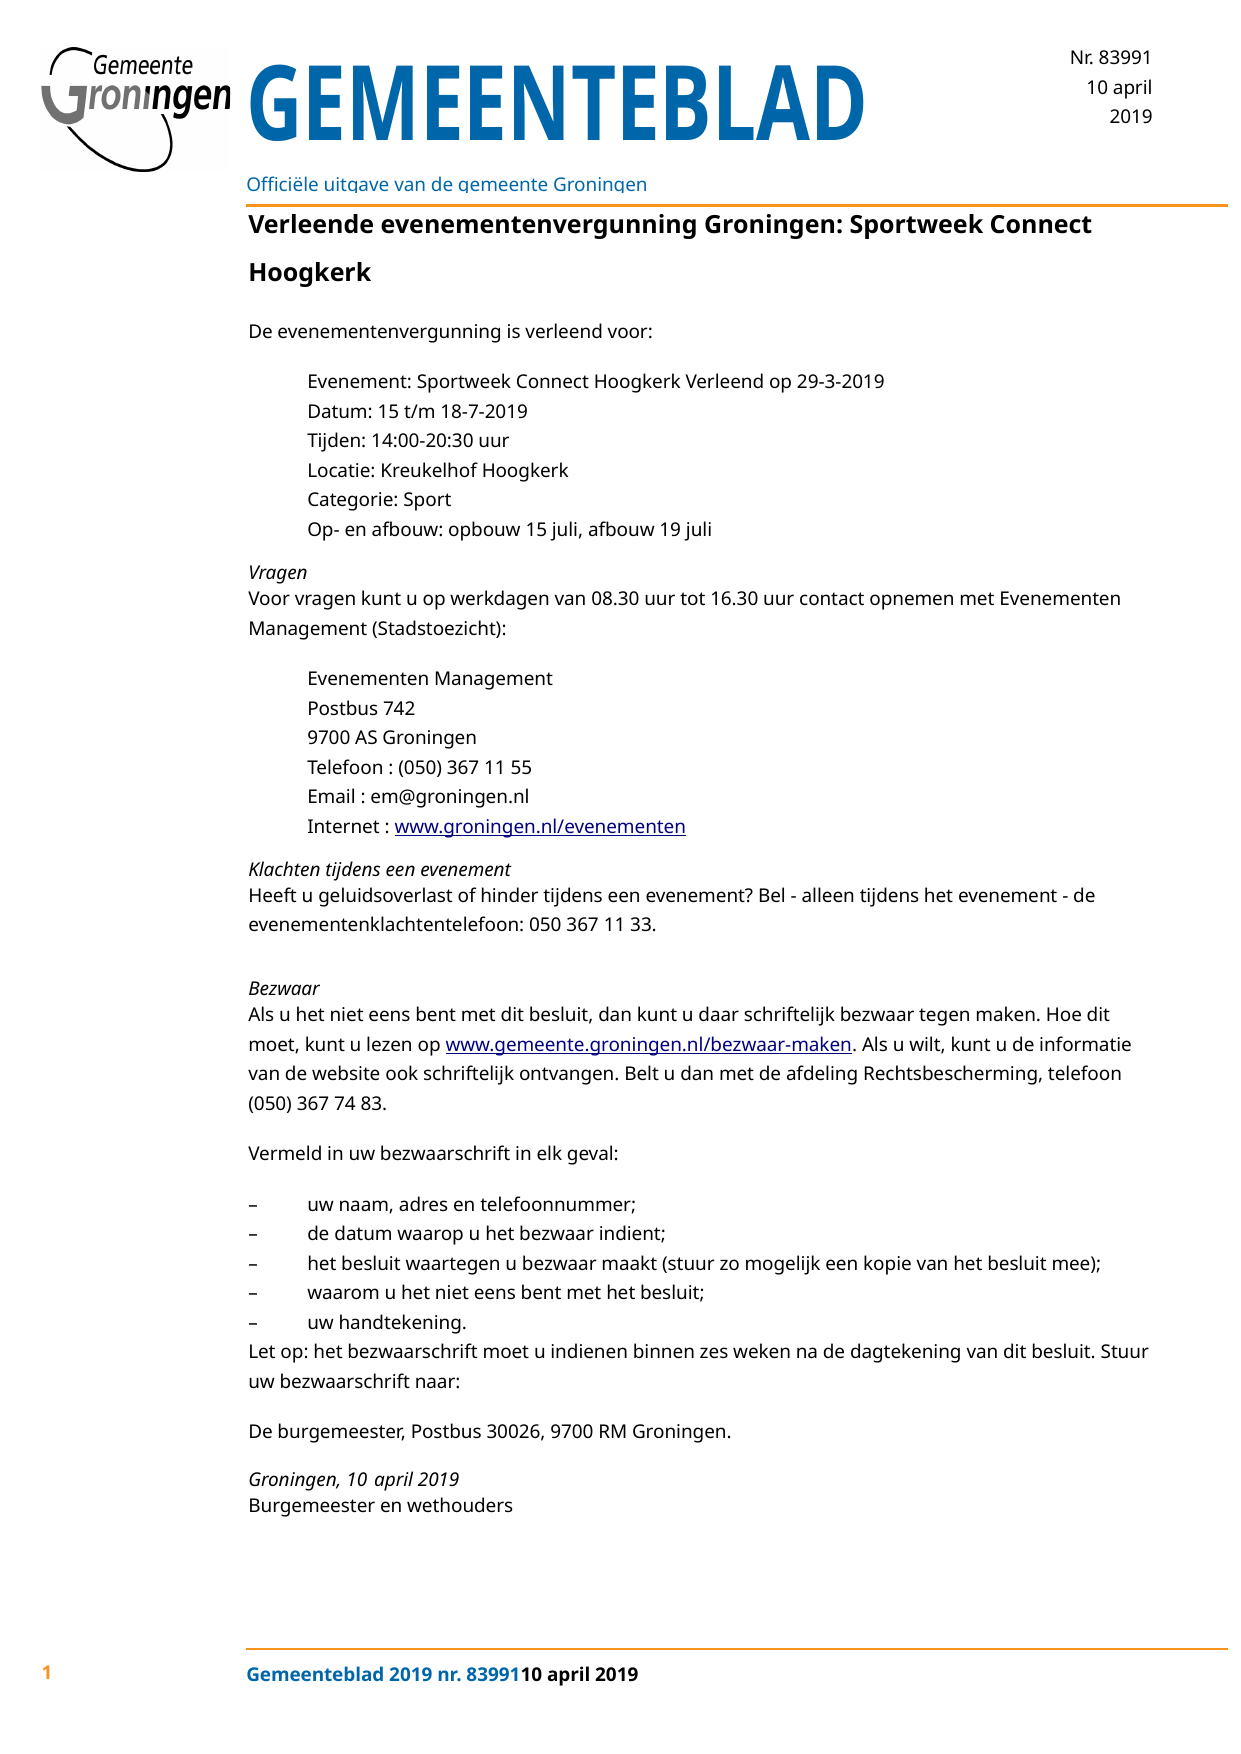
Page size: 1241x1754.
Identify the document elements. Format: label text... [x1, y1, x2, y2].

text Heeft u geluidsoverlast of hinder tijdens een evenement? Bel - alleen tijdens het evenement - de evenementenklachtentelefoon: 050 367 11 33. [248, 882, 1152, 937]
text Bezwaar [248, 975, 1152, 1001]
list uw naam, adres en telefoonnummer; [248, 1191, 1152, 1216]
text Groningen, 10 april 2019 [248, 1466, 1152, 1492]
list Telefoon : (050) 367 11 55 [248, 754, 1152, 779]
list uw handtekening. [248, 1309, 1152, 1335]
text Let op: het bezwaarschrift moet u indienen binnen zes weken na de dagtekening van dit besluit. Stuur uw bezwaarschrift naar: [248, 1339, 1152, 1394]
text De burgemeester, Postbus 30026, 9700 RM Groningen. [248, 1419, 1152, 1444]
text Burgemeester en wethouders [248, 1492, 1152, 1518]
text De evenementenvergunning is verleend voor: [248, 318, 1152, 344]
list Locatie: Kreukelhof Hoogkerk [248, 457, 1152, 483]
text Verleende evenementenvergunning Groningen: Sportweek Connect Hoogkerk [248, 207, 1152, 288]
list Tijden: 14:00-20:30 uur [248, 427, 1152, 453]
list het besluit waartegen u bezwaar maakt (stuur zo mogelijk een kopie van het besluit mee); [248, 1250, 1152, 1276]
list waarom u het niet eens bent met het besluit; [248, 1279, 1152, 1305]
text Voor vragen kunt u op werkdagen van 08.30 uur tot 16.30 uur contact opnemen met Evenementen Management (Stadstoezicht): [248, 585, 1152, 640]
list Evenement: Sportweek Connect Hoogkerk Verleend op 29-3-2019 [248, 368, 1152, 394]
text Vermeld in uw bezwaarschrift in elk geval: [248, 1140, 1152, 1166]
list de datum waarop u het bezwaar indient; [248, 1220, 1152, 1246]
list Email : em@groningen.nl [248, 783, 1152, 809]
picture [41, 47, 231, 172]
text Als u het niet eens bent met dit besluit, dan kunt u daar schriftelijk bezwaar tegen maken. Hoe dit moet, kunt u lezen op www.gemeente.groningen.nl/bezwaar-maken. Als u wilt, kunt u de informatie van de website ook schriftelijk ontvangen. Belt u dan met de afdeling Rechtsbescherming, telefoon (050) 367 74 83. [248, 1001, 1152, 1116]
list Datum: 15 t/m 18-7-2019 [248, 398, 1152, 424]
text Vragen [248, 559, 1152, 585]
list Op- en afbouw: opbouw 15 juli, afbouw 19 juli [248, 516, 1152, 542]
list Evenementen Management [248, 665, 1152, 691]
list 9700 AS Groningen [248, 724, 1152, 750]
list Internet : www.groningen.nl/evenementen [248, 813, 1152, 839]
list Postbus 742 [248, 695, 1152, 720]
text Klachten tijdens een evenement [248, 856, 1152, 882]
list Categorie: Sport [248, 487, 1152, 512]
